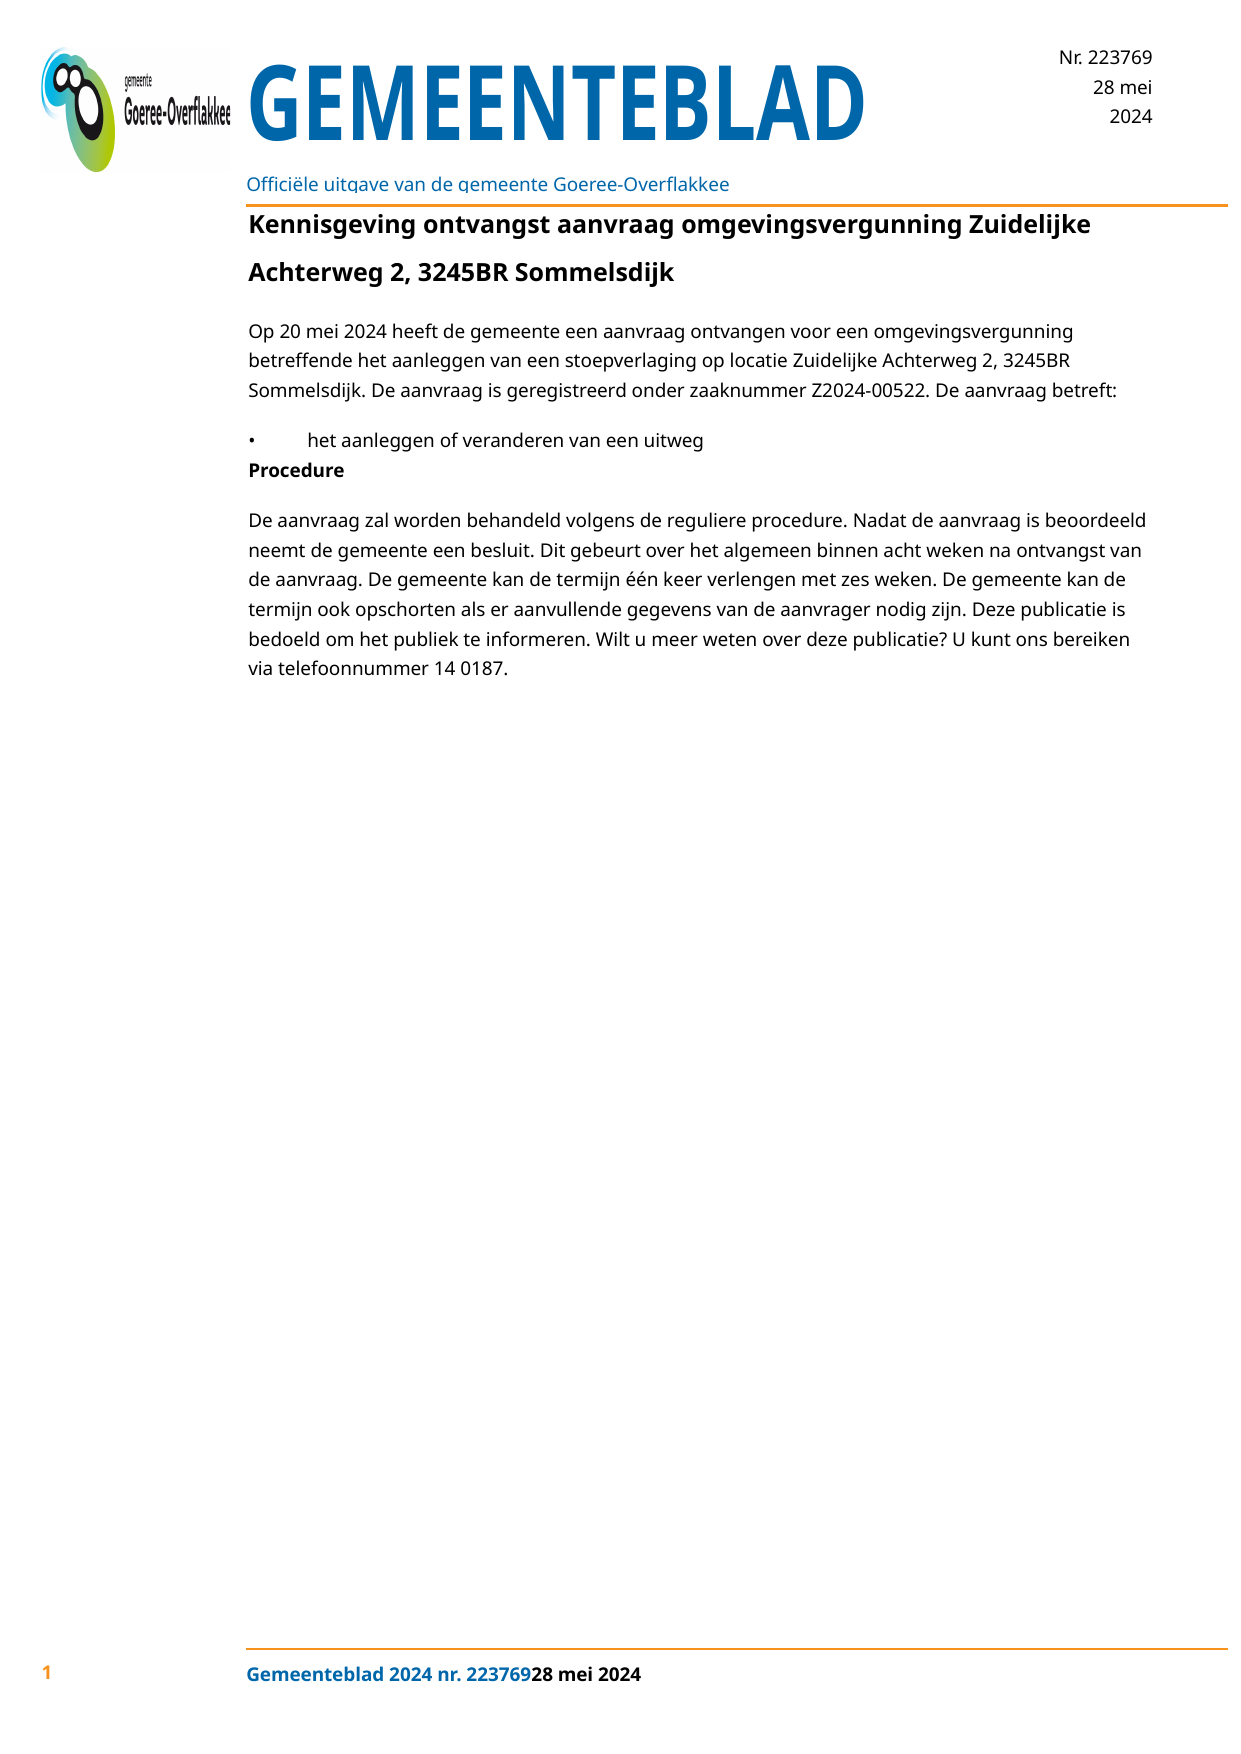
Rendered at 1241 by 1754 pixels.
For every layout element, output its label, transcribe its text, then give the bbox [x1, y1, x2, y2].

picture [41, 47, 231, 172]
text Kennisgeving ontvangst aanvraag omgevingsvergunning Zuidelijke Achterweg 2, 3245BR Sommelsdijk [248, 207, 1152, 288]
text Procedure [248, 457, 1152, 483]
text Op 20 mei 2024 heeft de gemeente een aanvraag ontvangen voor een omgevingsvergunning betreffende het aanleggen van een stoepverlaging op locatie Zuidelijke Achterweg 2, 3245BR Sommelsdijk. De aanvraag is geregistreerd onder zaaknummer Z2024-00522. De aanvraag betreft: [248, 318, 1152, 403]
list het aanleggen of veranderen van een uitweg [248, 427, 1152, 453]
text De aanvraag zal worden behandeld volgens de reguliere procedure. Nadat de aanvraag is beoordeeld neemt de gemeente een besluit. Dit gebeurt over het algemeen binnen acht weken na ontvangst van de aanvraag. De gemeente kan de termijn één keer verlengen met zes weken. De gemeente kan de termijn ook opschorten als er aanvullende gegevens van de aanvrager nodig zijn. Deze publicatie is bedoeld om het publiek te informeren. Wilt u meer weten over deze publicatie? U kunt ons bereiken via telefoonnummer 14 0187. [248, 507, 1152, 681]
